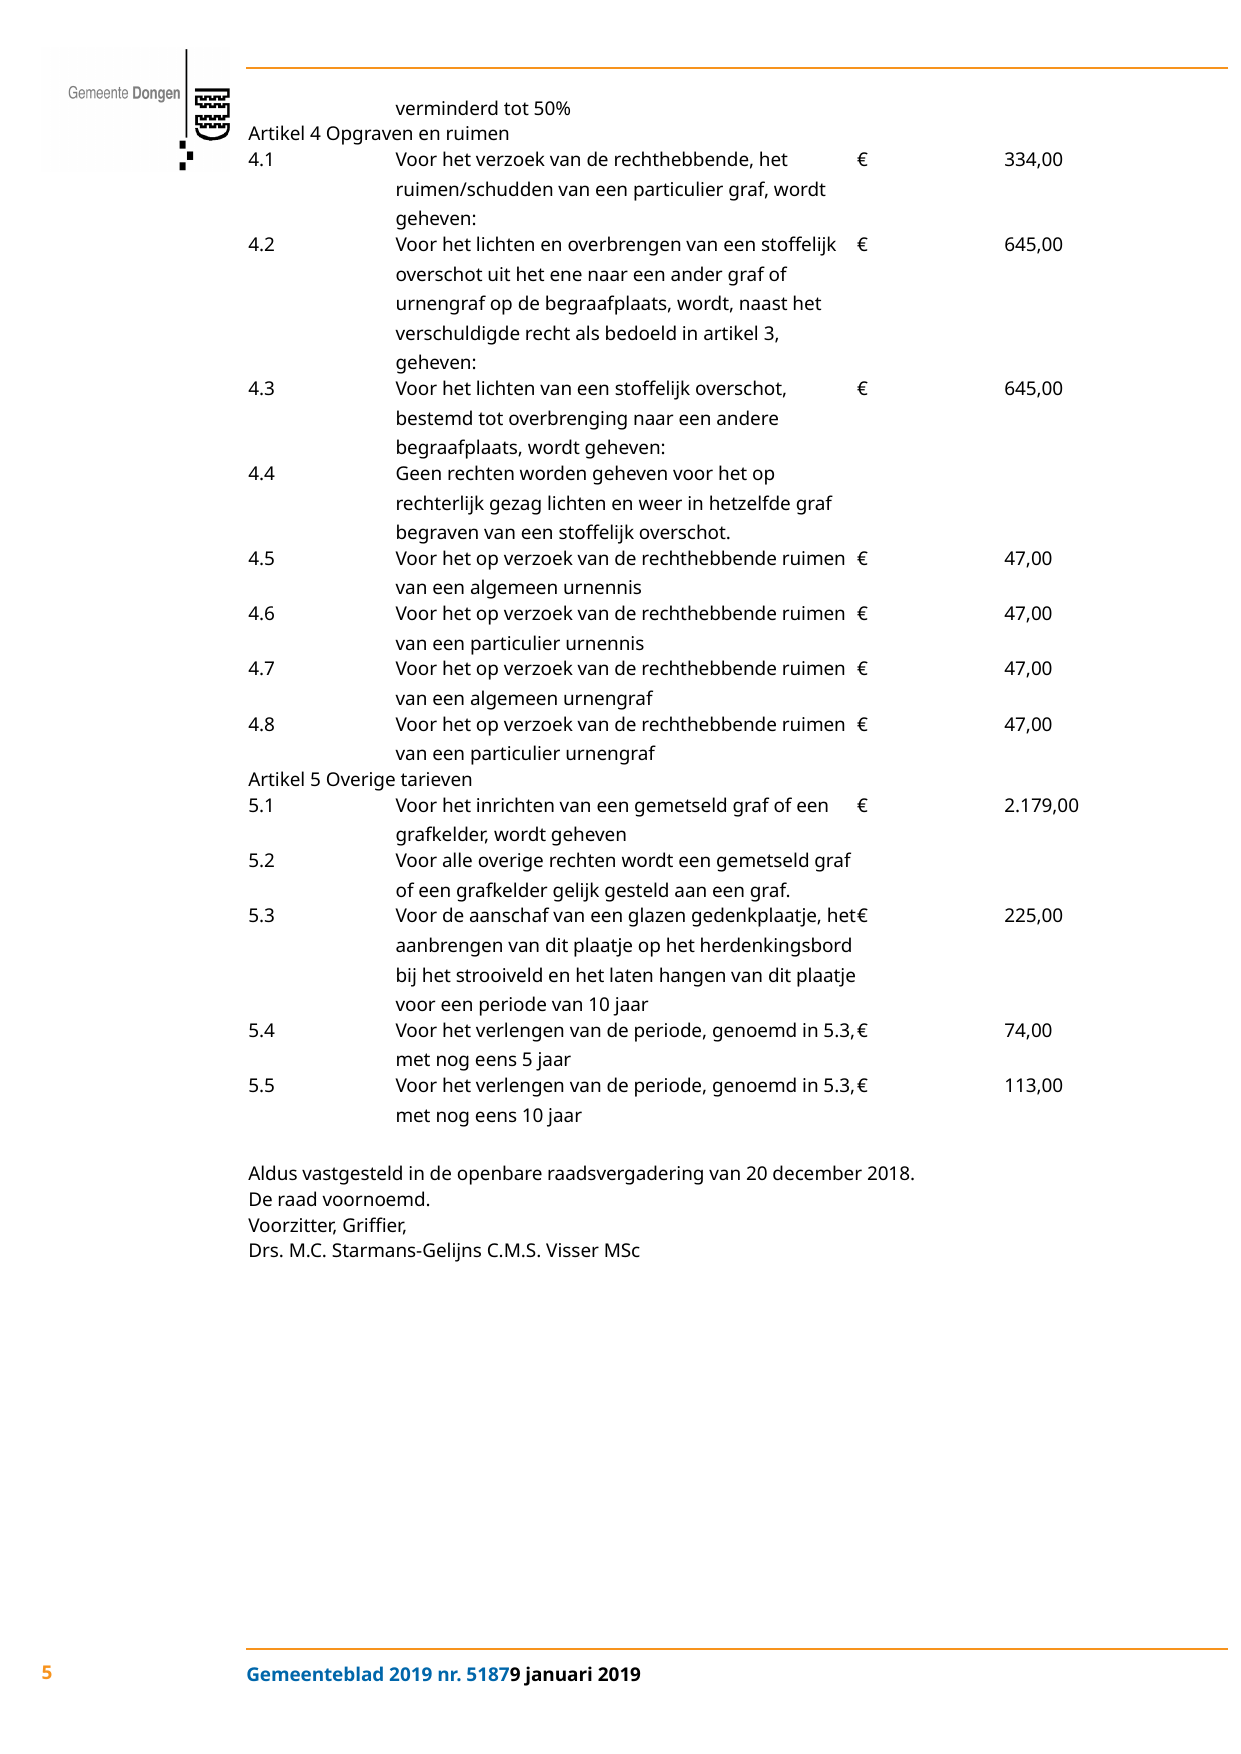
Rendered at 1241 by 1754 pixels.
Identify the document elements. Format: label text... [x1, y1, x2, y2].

table_cell Voor het verzoek van de rechthebbende, het ruimen/schudden van een particulier graf, wordt geheven: [395, 146, 857, 231]
table_cell 47,00 [1004, 656, 1152, 711]
table_cell [857, 460, 1004, 545]
table_cell [1004, 121, 1152, 146]
table_cell Voor de aanschaf van een glazen gedenkplaatje, het aanbrengen van dit plaatje op het herdenkingsbord bij het strooiveld en het laten hangen van dit plaatje voor een periode van 10 jaar [395, 903, 857, 1017]
table_cell [1004, 766, 1152, 792]
table_cell [1004, 460, 1152, 545]
table_cell 645,00 [1004, 231, 1152, 375]
table_cell [1004, 847, 1152, 903]
table_cell [857, 121, 1004, 146]
table_cell 4.1 [248, 146, 395, 231]
table_cell Voor het op verzoek van de rechthebbende ruimen van een particulier urnengraf [395, 711, 857, 766]
table_cell € [857, 792, 1004, 847]
table_cell Voor het inrichten van een gemetseld graf of een grafkelder, wordt geheven [395, 792, 857, 847]
table_cell Voor het op verzoek van de rechthebbende ruimen van een particulier urnennis [395, 600, 857, 656]
table_cell 4.2 [248, 231, 395, 375]
table_cell 47,00 [1004, 711, 1152, 766]
table_cell Voor het lichten van een stoffelijk overschot, bestemd tot overbrenging naar een andere begraafplaats, wordt geheven: [395, 375, 857, 460]
table_cell Artikel 4 Opgraven en ruimen [248, 121, 857, 146]
table_cell 5.3 [248, 903, 395, 1017]
table_cell € [857, 1073, 1004, 1128]
table_cell € [857, 375, 1004, 460]
table_cell 225,00 [1004, 903, 1152, 1017]
table_cell 4.4 [248, 460, 395, 545]
table_cell 5.5 [248, 1073, 395, 1128]
table_cell 4.5 [248, 545, 395, 600]
table_cell 645,00 [1004, 375, 1152, 460]
table_cell [248, 95, 395, 121]
table_cell 5.2 [248, 847, 395, 903]
table_cell € [857, 711, 1004, 766]
table_cell € [857, 1017, 1004, 1072]
table_cell € [857, 146, 1004, 231]
table_cell [857, 766, 1004, 792]
table_cell Voor alle overige rechten wordt een gemetseld graf of een grafkelder gelijk gesteld aan een graf. [395, 847, 857, 903]
table_cell € [857, 903, 1004, 1017]
table_cell 5.4 [248, 1017, 395, 1072]
text Voorzitter, Griffier, [248, 1212, 1152, 1238]
table_cell 4.7 [248, 656, 395, 711]
table_cell 4.8 [248, 711, 395, 766]
table_cell Voor het verlengen van de periode, genoemd in 5.3, met nog eens 5 jaar [395, 1017, 857, 1072]
table_cell verminderd tot 50% [395, 95, 857, 121]
table_cell [1004, 95, 1152, 121]
text Aldus vastgesteld in de openbare raadsvergadering van 20 december 2018. [248, 1161, 1152, 1186]
text De raad voornoemd. [248, 1186, 1152, 1212]
table_cell 5.1 [248, 792, 395, 847]
table_cell € [857, 656, 1004, 711]
text Drs. M.C. Starmans-Gelijns C.M.S. Visser MSc [248, 1238, 1152, 1263]
table_cell € [857, 600, 1004, 656]
table_cell Voor het verlengen van de periode, genoemd in 5.3, met nog eens 10 jaar [395, 1073, 857, 1128]
table_cell 113,00 [1004, 1073, 1152, 1128]
table_cell [857, 847, 1004, 903]
table_cell 74,00 [1004, 1017, 1152, 1072]
table_cell Geen rechten worden geheven voor het op rechterlijk gezag lichten en weer in hetzelfde graf begraven van een stoffelijk overschot. [395, 460, 857, 545]
table_cell Voor het op verzoek van de rechthebbende ruimen van een algemeen urnengraf [395, 656, 857, 711]
table_cell 4.3 [248, 375, 395, 460]
picture [41, 47, 231, 172]
table_cell Voor het lichten en overbrengen van een stoffelijk overschot uit het ene naar een ander graf of urnengraf op de begraafplaats, wordt, naast het verschuldigde recht als bedoeld in artikel 3, geheven: [395, 231, 857, 375]
table_cell [857, 95, 1004, 121]
table_cell € [857, 231, 1004, 375]
table_cell 334,00 [1004, 146, 1152, 231]
table_cell Artikel 5 Overige tarieven [248, 766, 857, 792]
table_cell 47,00 [1004, 600, 1152, 656]
table_cell Voor het op verzoek van de rechthebbende ruimen van een algemeen urnennis [395, 545, 857, 600]
table_cell € [857, 545, 1004, 600]
table_cell 47,00 [1004, 545, 1152, 600]
table_cell 2.179,00 [1004, 792, 1152, 847]
table_cell 4.6 [248, 600, 395, 656]
